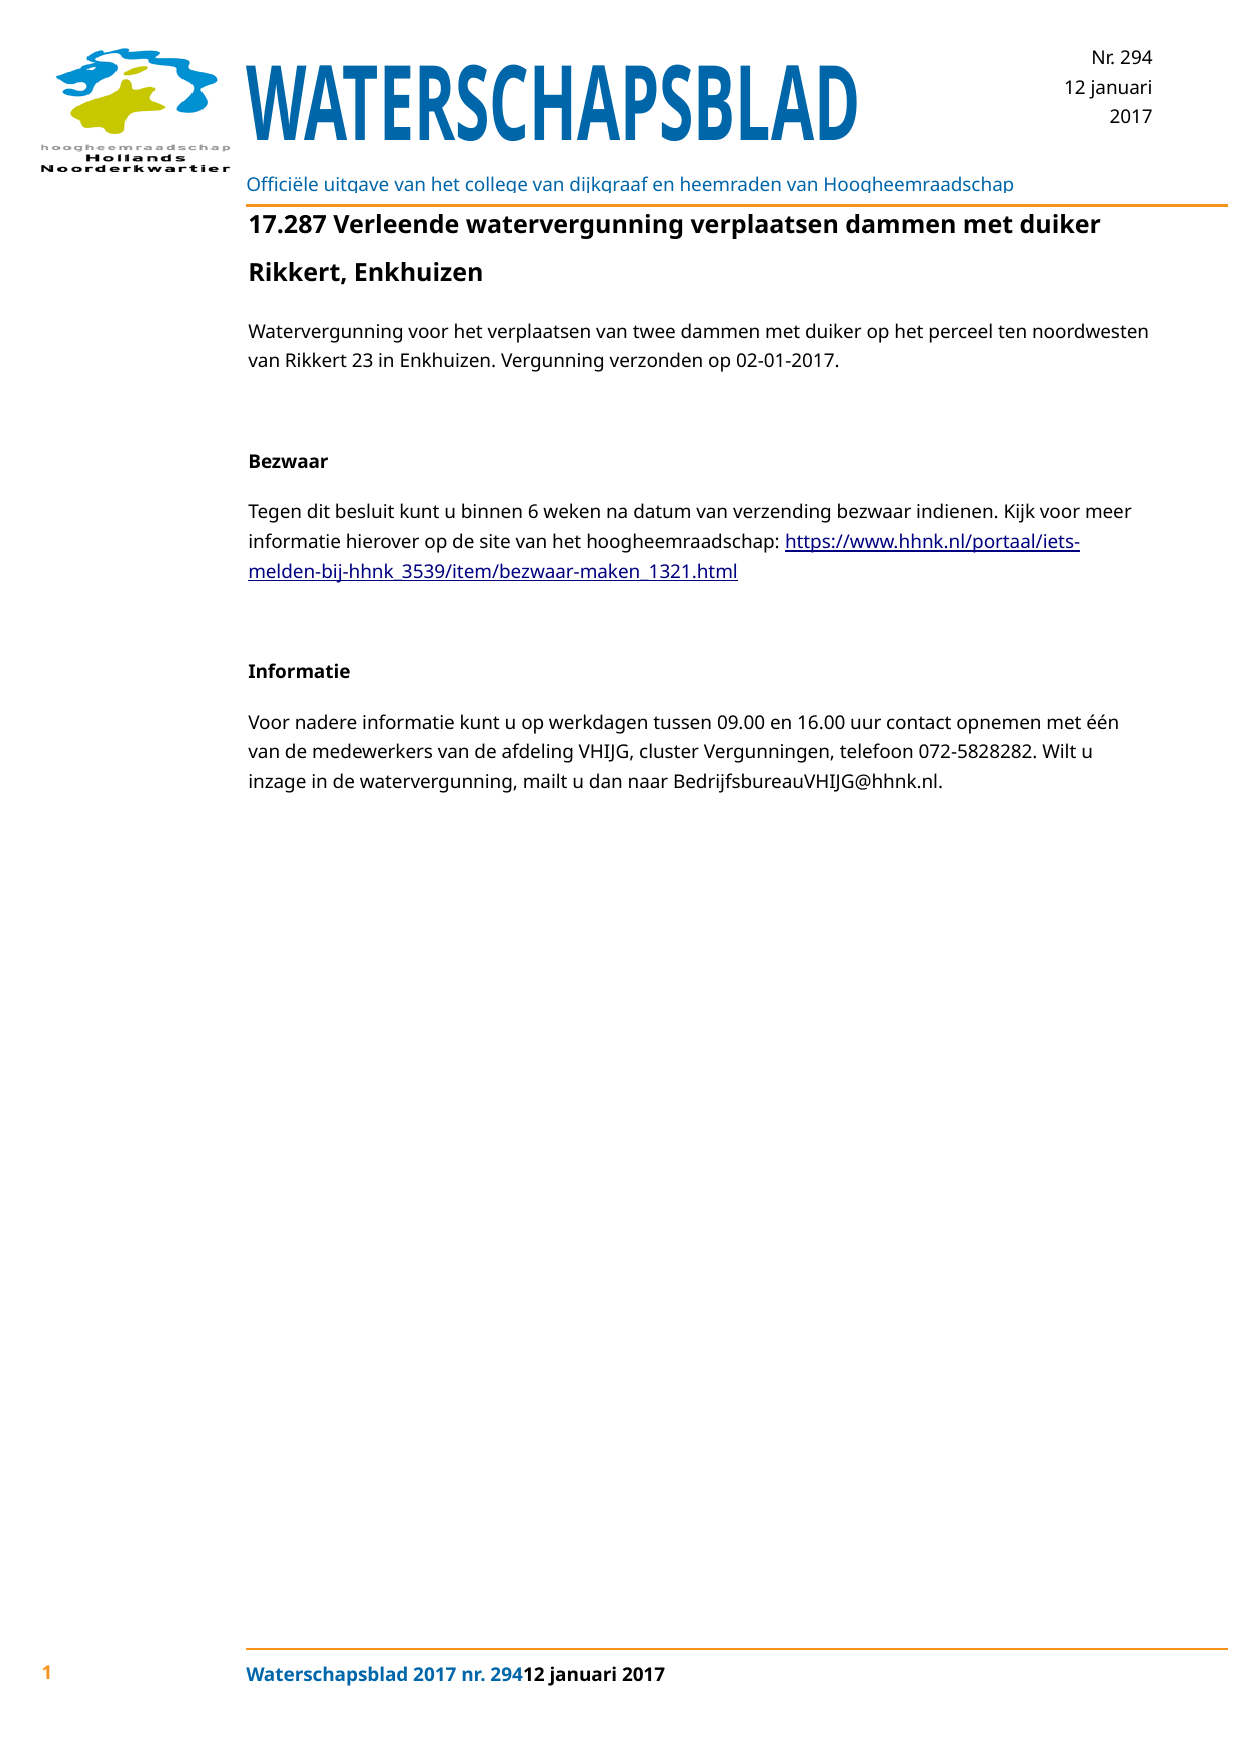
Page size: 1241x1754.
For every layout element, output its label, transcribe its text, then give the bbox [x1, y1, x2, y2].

text Voor nadere informatie kunt u op werkdagen tussen 09.00 en 16.00 uur contact opnemen met één van de medewerkers van de afdeling VHIJG, cluster Vergunningen, telefoon 072-5828282. Wilt u inzage in de watervergunning, mailt u dan naar BedrijfsbureauVHIJG@hhnk.nl. [248, 709, 1152, 794]
text 17.287 Verleende watervergunning verplaatsen dammen met duiker Rikkert, Enkhuizen [248, 207, 1152, 288]
text Informatie [248, 659, 1152, 684]
text Bezwaar [248, 448, 1152, 474]
text Tegen dit besluit kunt u binnen 6 weken na datum van verzending bezwaar indienen. Kijk voor meer informatie hierover op de site van het hoogheemraadschap: https://www.hhnk.nl/portaal/iets-melden-bij-hhnk_3539/item/bezwaar-maken_1321.html [248, 499, 1152, 584]
picture [41, 47, 231, 172]
text Watervergunning voor het verplaatsen van twee dammen met duiker op het perceel ten noordwesten van Rikkert 23 in Enkhuizen. Vergunning verzonden op 02-01-2017. [248, 318, 1152, 373]
